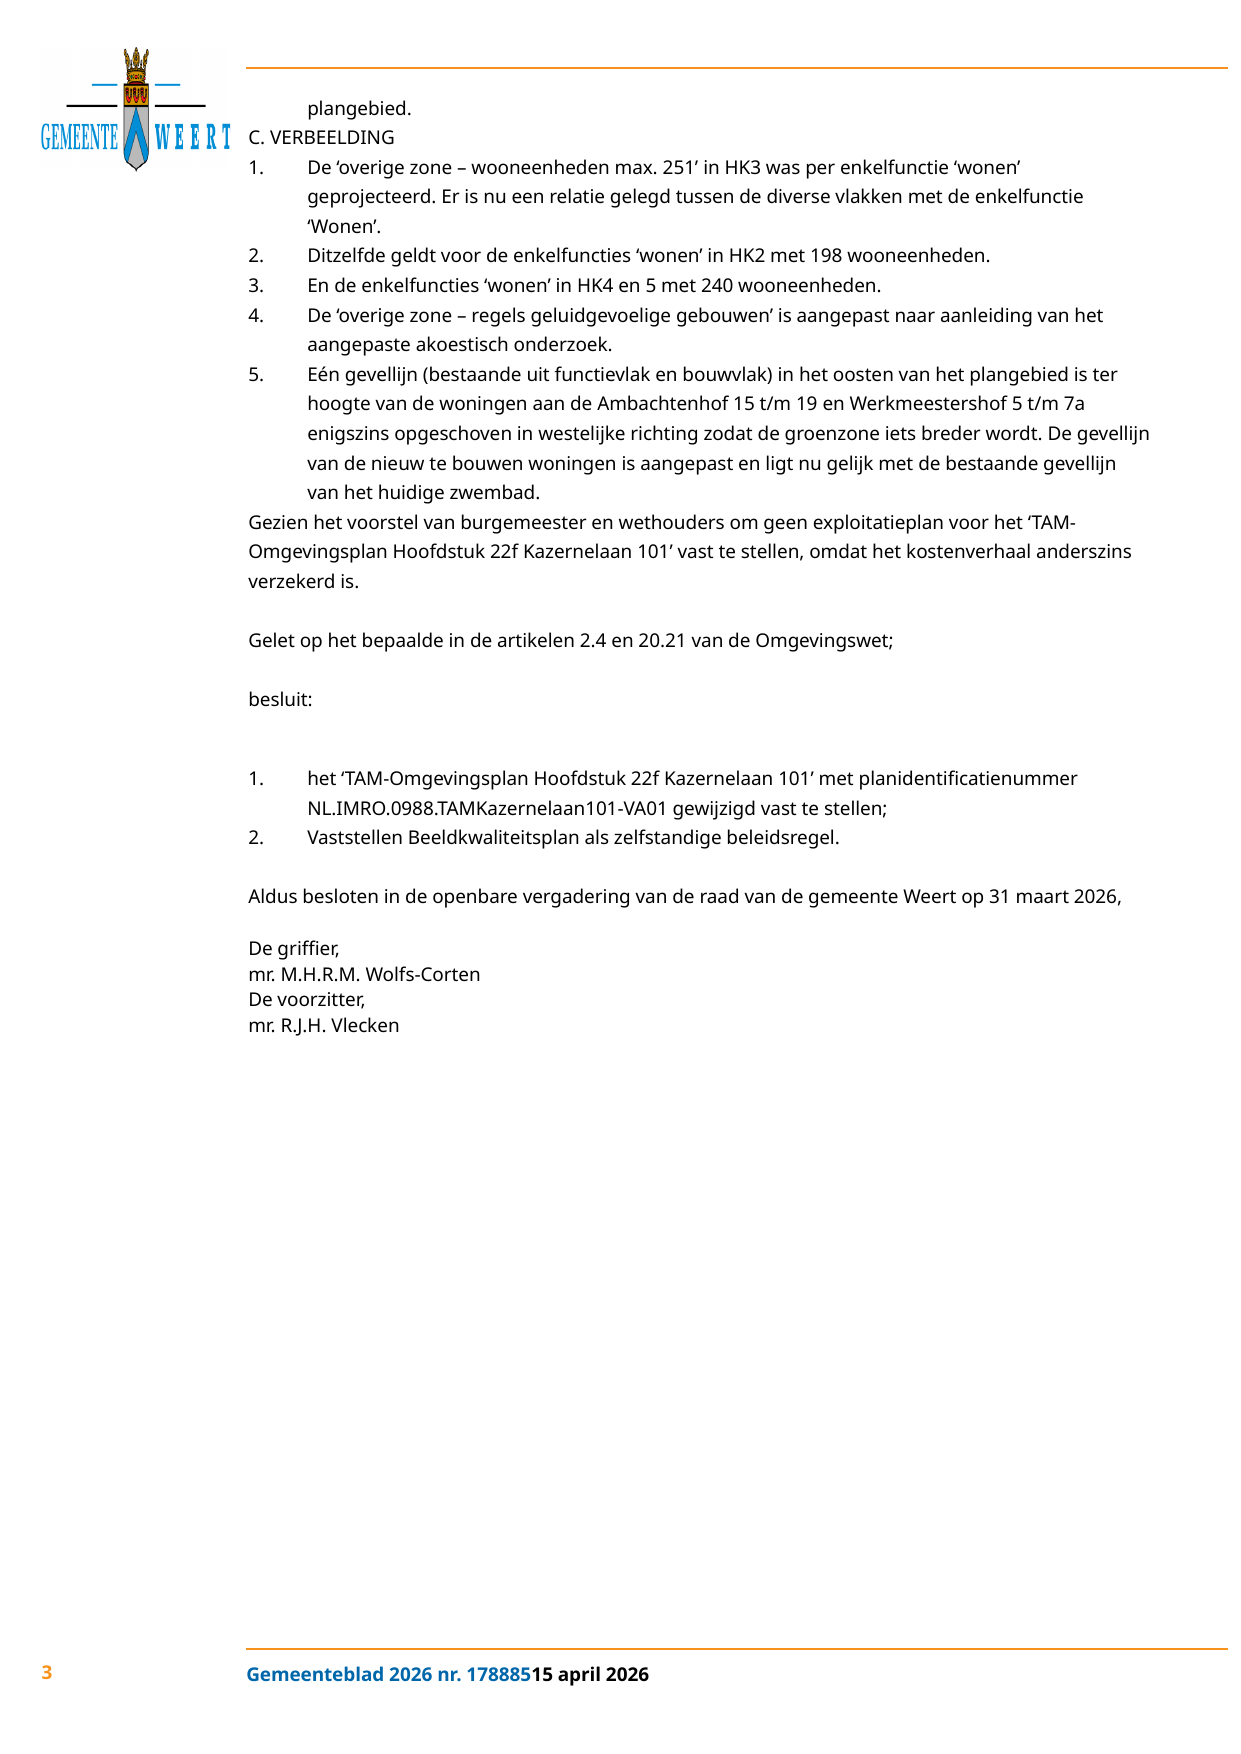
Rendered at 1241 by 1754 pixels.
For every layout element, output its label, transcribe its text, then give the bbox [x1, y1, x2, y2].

text De voorzitter, [248, 987, 1152, 1012]
text mr. R.J.H. Vlecken [248, 1012, 1152, 1038]
text Gelet op het bepaalde in de artikelen 2.4 en 20.21 van de Omgevingswet; [248, 627, 1152, 653]
text mr. M.H.R.M. Wolfs-Corten [248, 961, 1152, 987]
text Gezien het voorstel van burgemeester en wethouders om geen exploitatieplan voor het ‘TAM-Omgevingsplan Hoofdstuk 22f Kazernelaan 101’ vast te stellen, omdat het kostenverhaal anderszins verzekerd is. [248, 509, 1152, 594]
list plangebied. [248, 95, 1152, 121]
list Vaststellen Beeldkwaliteitsplan als zelfstandige beleidsregel. [248, 824, 1152, 850]
list Eén gevellijn (bestaande uit functievlak en bouwvlak) in het oosten van het plangebied is ter hoogte van de woningen aan de Ambachtenhof 15 t/m 19 en Werkmeestershof 5 t/m 7a enigszins opgeschoven in westelijke richting zodat de groenzone iets breder wordt. De gevellijn van de nieuw te bouwen woningen is aangepast en ligt nu gelijk met de bestaande gevellijn van het huidige zwembad. [248, 361, 1152, 505]
list het ‘TAM-Omgevingsplan Hoofdstuk 22f Kazernelaan 101’ met planidentificatienummer NL.IMRO.0988.TAMKazernelaan101-VA01 gewijzigd vast te stellen; [248, 765, 1152, 821]
text C. VERBEELDING [248, 124, 1152, 150]
list En de enkelfuncties ‘wonen’ in HK4 en 5 met 240 wooneenheden. [248, 272, 1152, 298]
text Aldus besloten in de openbare vergadering van de raad van de gemeente Weert op 31 maart 2026, [248, 884, 1152, 909]
list De ‘overige zone – wooneenheden max. 251’ in HK3 was per enkelfunctie ‘wonen’ geprojecteerd. Er is nu een relatie gelegd tussen de diverse vlakken met de enkelfunctie ‘Wonen’. [248, 154, 1152, 239]
list Ditzelfde geldt voor de enkelfuncties ‘wonen’ in HK2 met 198 wooneenheden. [248, 243, 1152, 268]
list De ‘overige zone – regels geluidgevoelige gebouwen’ is aangepast naar aanleiding van het aangepaste akoestisch onderzoek. [248, 302, 1152, 357]
picture [41, 47, 231, 172]
text De griffier, [248, 935, 1152, 961]
text besluit: [248, 686, 1152, 712]
